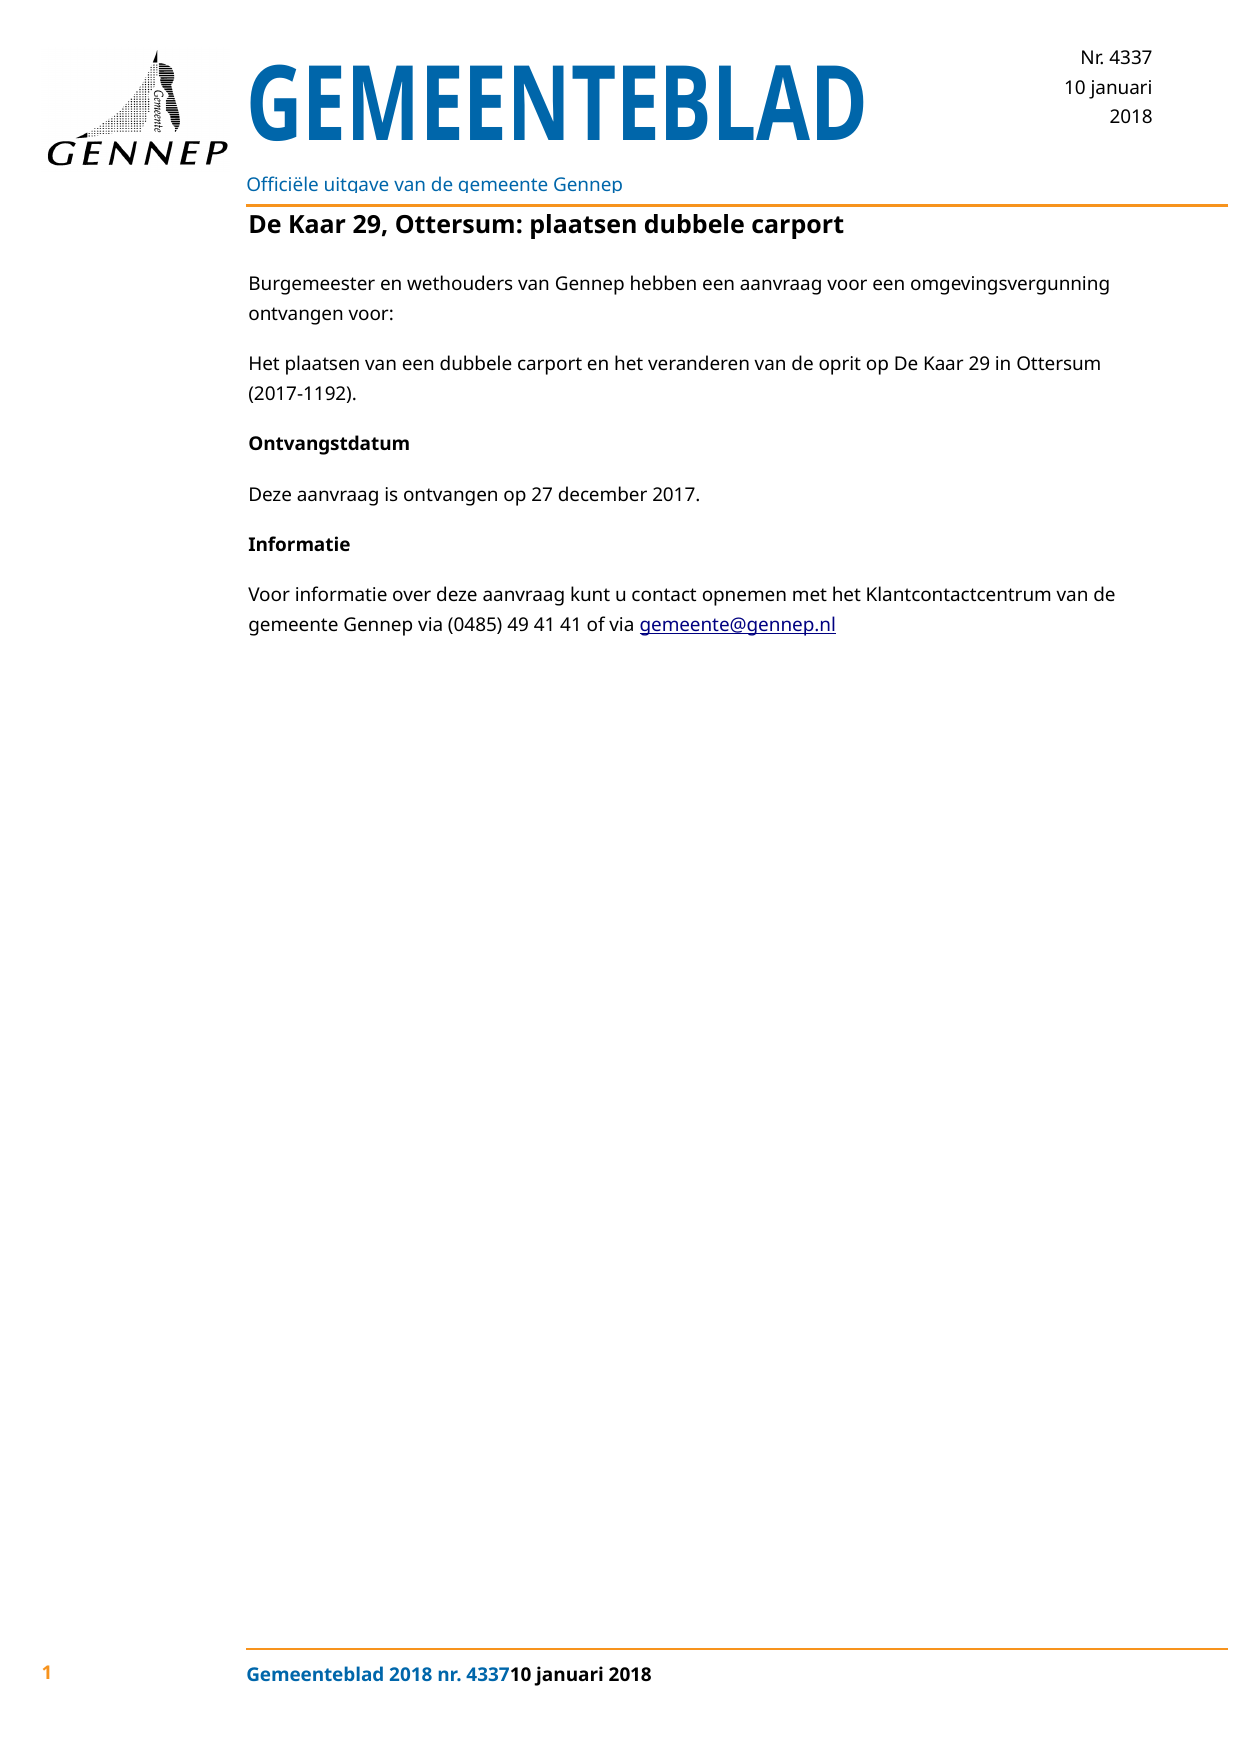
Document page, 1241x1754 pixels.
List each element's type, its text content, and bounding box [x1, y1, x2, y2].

text Ontvangstdatum [248, 430, 1152, 456]
text Deze aanvraag is ontvangen op 27 december 2017. [248, 481, 1152, 506]
text Het plaatsen van een dubbele carport en het veranderen van de oprit op De Kaar 29 in Ottersum (2017-1192). [248, 350, 1152, 406]
text Voor informatie over deze aanvraag kunt u contact opnemen met het Klantcontactcentrum van de gemeente Gennep via (0485) 49 41 41 of via gemeente@gennep.nl [248, 582, 1152, 637]
text Informatie [248, 531, 1152, 557]
text De Kaar 29, Ottersum: plaatsen dubbele carport [248, 207, 1152, 241]
picture [41, 47, 231, 172]
text Burgemeester en wethouders van Gennep hebben een aanvraag voor een omgevingsvergunning ontvangen voor: [248, 270, 1152, 326]
